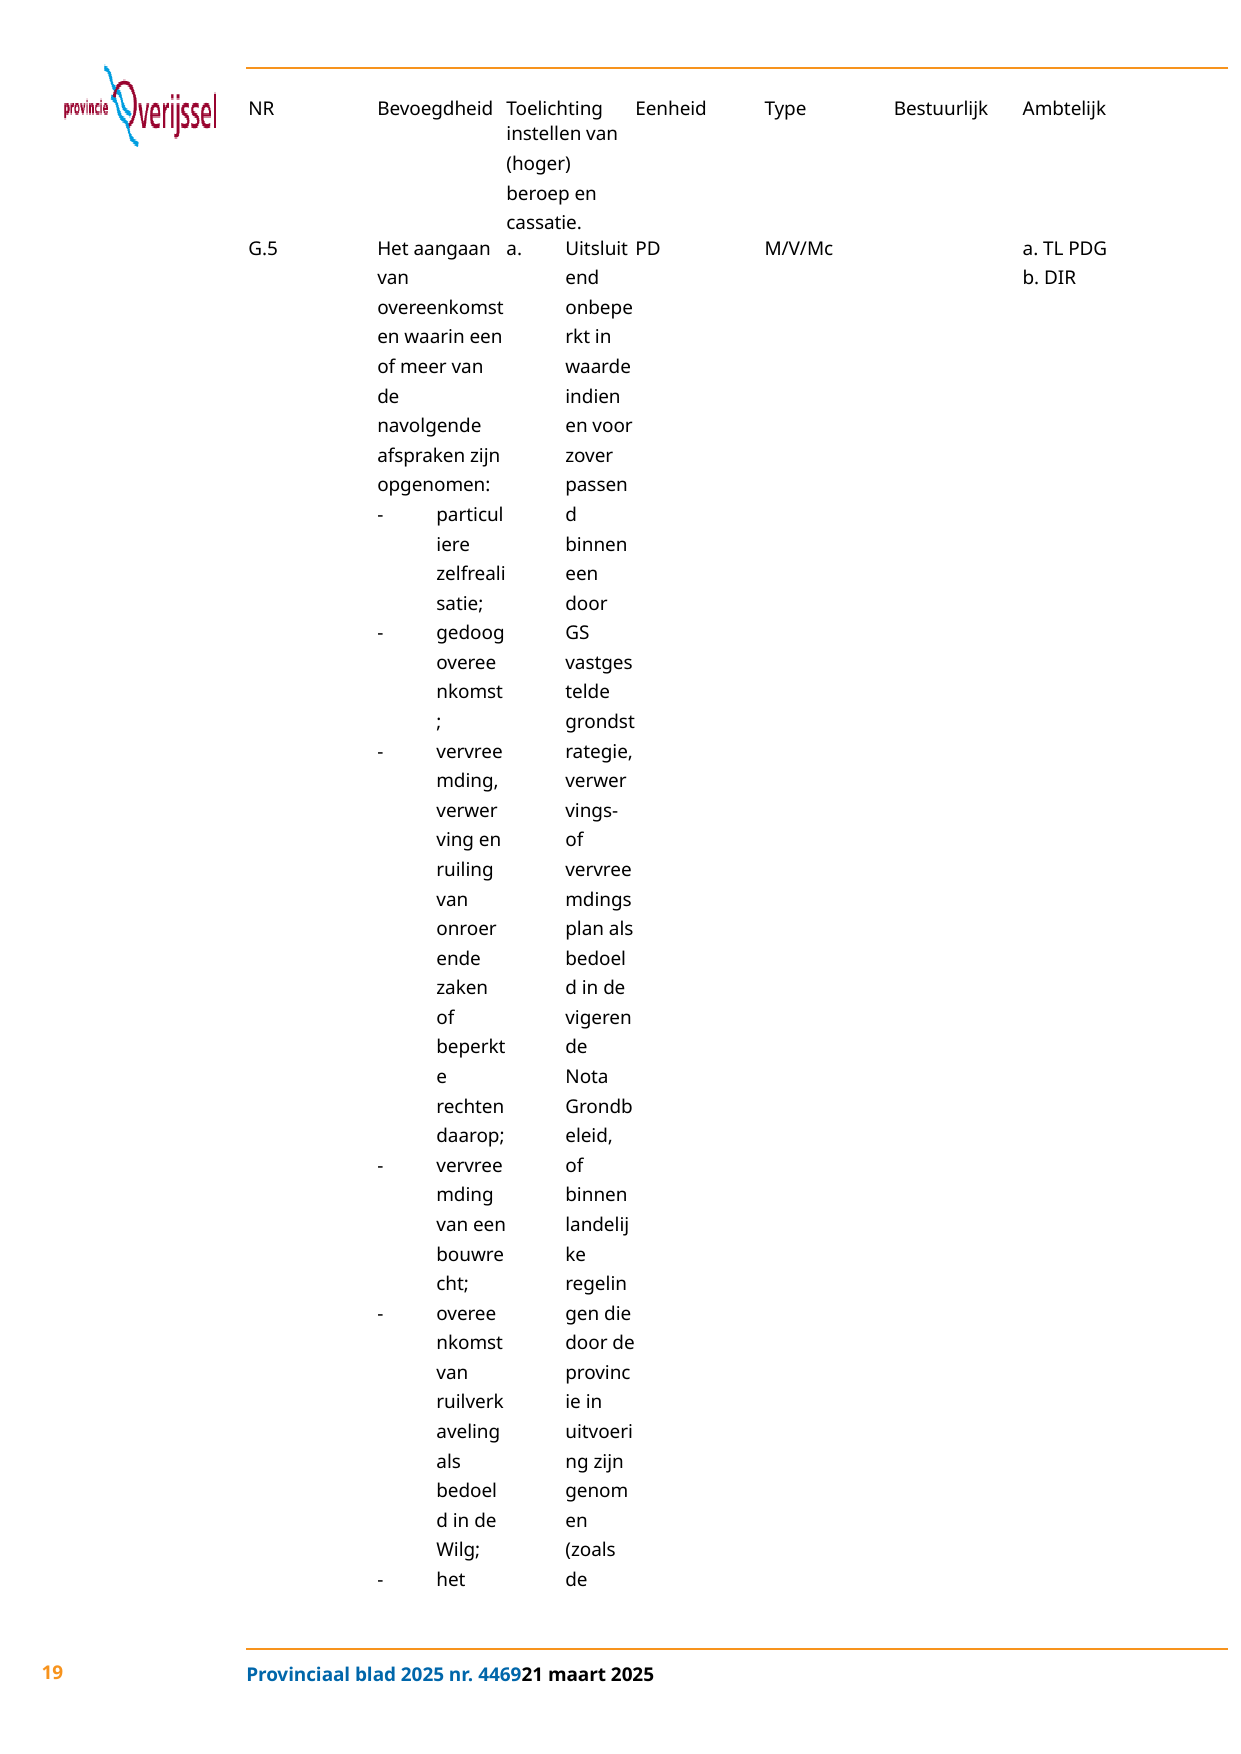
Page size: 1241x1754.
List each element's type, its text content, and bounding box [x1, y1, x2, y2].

table_cell PD [635, 235, 764, 1592]
table_header Toelichting [506, 95, 635, 121]
table_cell [894, 121, 1022, 235]
table_header Ambtelijk [1023, 95, 1152, 121]
table_cell [377, 121, 506, 235]
table_cell [248, 121, 377, 235]
table_cell Uitsluitend onbeperkt in waarde indien en voor zover passend binnen een door GS vastgestelde grondstrategie, verwervings- of vervreemdingsplan als bedoeld in de vigerende Nota Grondbeleid, of binnen landelijke regelingen die door de provincie in uitvoering zijn genomen (zoals de [506, 235, 635, 1592]
table_cell a. TL PDG b. DIR [1023, 235, 1152, 1592]
table_header Type [764, 95, 893, 121]
table_header Bestuurlijk [894, 95, 1022, 121]
table_cell Het aangaan van overeenkomsten waarin een of meer van de navolgende afspraken zijn opgenomen: particuliere zelfrealisatie; gedoogovereenkomst; vervreemding, verwerving en ruiling van onroerende zaken of beperkte rechten daarop; vervreemding van een bouwrecht; overeenkomst van ruilverkaveling als bedoeld in de Wilg; het [377, 235, 506, 1592]
picture [41, 47, 231, 172]
table_cell M/V/Mc [764, 235, 893, 1592]
table_cell [894, 235, 1022, 1592]
table_cell instellen van (hoger) beroep en cassatie. [506, 121, 635, 235]
table_header Eenheid [635, 95, 764, 121]
table_cell [1023, 121, 1152, 235]
table_header Bevoegdheid [377, 95, 506, 121]
table_header NR [248, 95, 377, 121]
table_cell G.5 [248, 235, 377, 1592]
table_cell [764, 121, 893, 235]
table_cell [635, 121, 764, 235]
